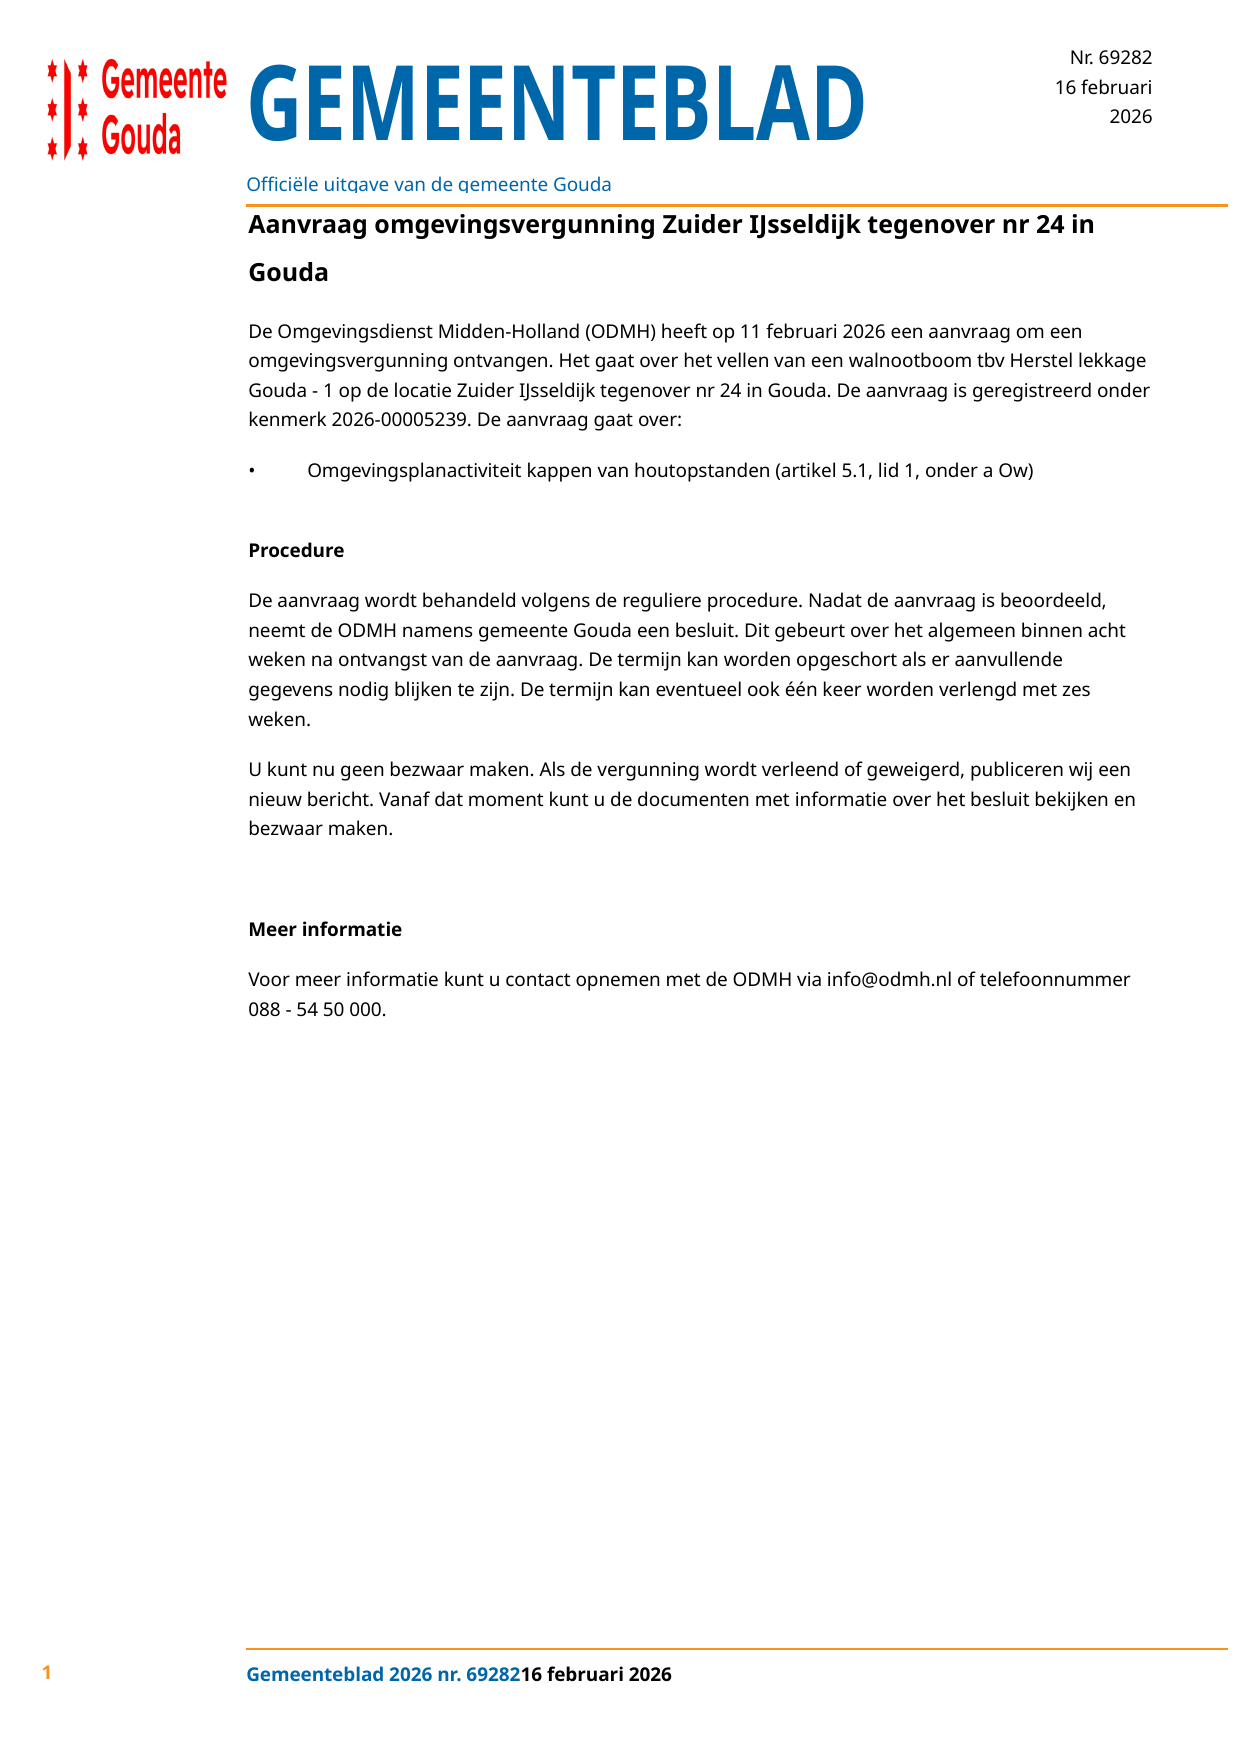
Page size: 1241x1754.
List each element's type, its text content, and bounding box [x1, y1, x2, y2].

text De Omgevingsdienst Midden-Holland (ODMH) heeft op 11 februari 2026 een aanvraag om een omgevingsvergunning ontvangen. Het gaat over het vellen van een walnootboom tbv Herstel lekkage Gouda - 1 op de locatie Zuider IJsseldijk tegenover nr 24 in Gouda. De aanvraag is geregistreerd onder kenmerk 2026-00005239. De aanvraag gaat over: [248, 318, 1152, 432]
text Aanvraag omgevingsvergunning Zuider IJsseldijk tegenover nr 24 in Gouda [248, 207, 1152, 288]
text Voor meer informatie kunt u contact opnemen met de ODMH via info@odmh.nl of telefoonnummer 088 - 54 50 000. [248, 967, 1152, 1022]
text De aanvraag wordt behandeld volgens de reguliere procedure. Nadat de aanvraag is beoordeeld, neemt de ODMH namens gemeente Gouda een besluit. Dit gebeurt over het algemeen binnen acht weken na ontvangst van de aanvraag. De termijn kan worden opgeschort als er aanvullende gegevens nodig blijken te zijn. De termijn kan eventueel ook één keer worden verlengd met zes weken. [248, 587, 1152, 732]
text Meer informatie [248, 916, 1152, 942]
picture [41, 47, 231, 172]
list Omgevingsplanactiviteit kappen van houtopstanden (artikel 5.1, lid 1, onder a Ow) [248, 457, 1152, 483]
text Procedure [248, 537, 1152, 563]
text U kunt nu geen bezwaar maken. Als de vergunning wordt verleend of geweigerd, publiceren wij een nieuw bericht. Vanaf dat moment kunt u de documenten met informatie over het besluit bekijken en bezwaar maken. [248, 756, 1152, 841]
